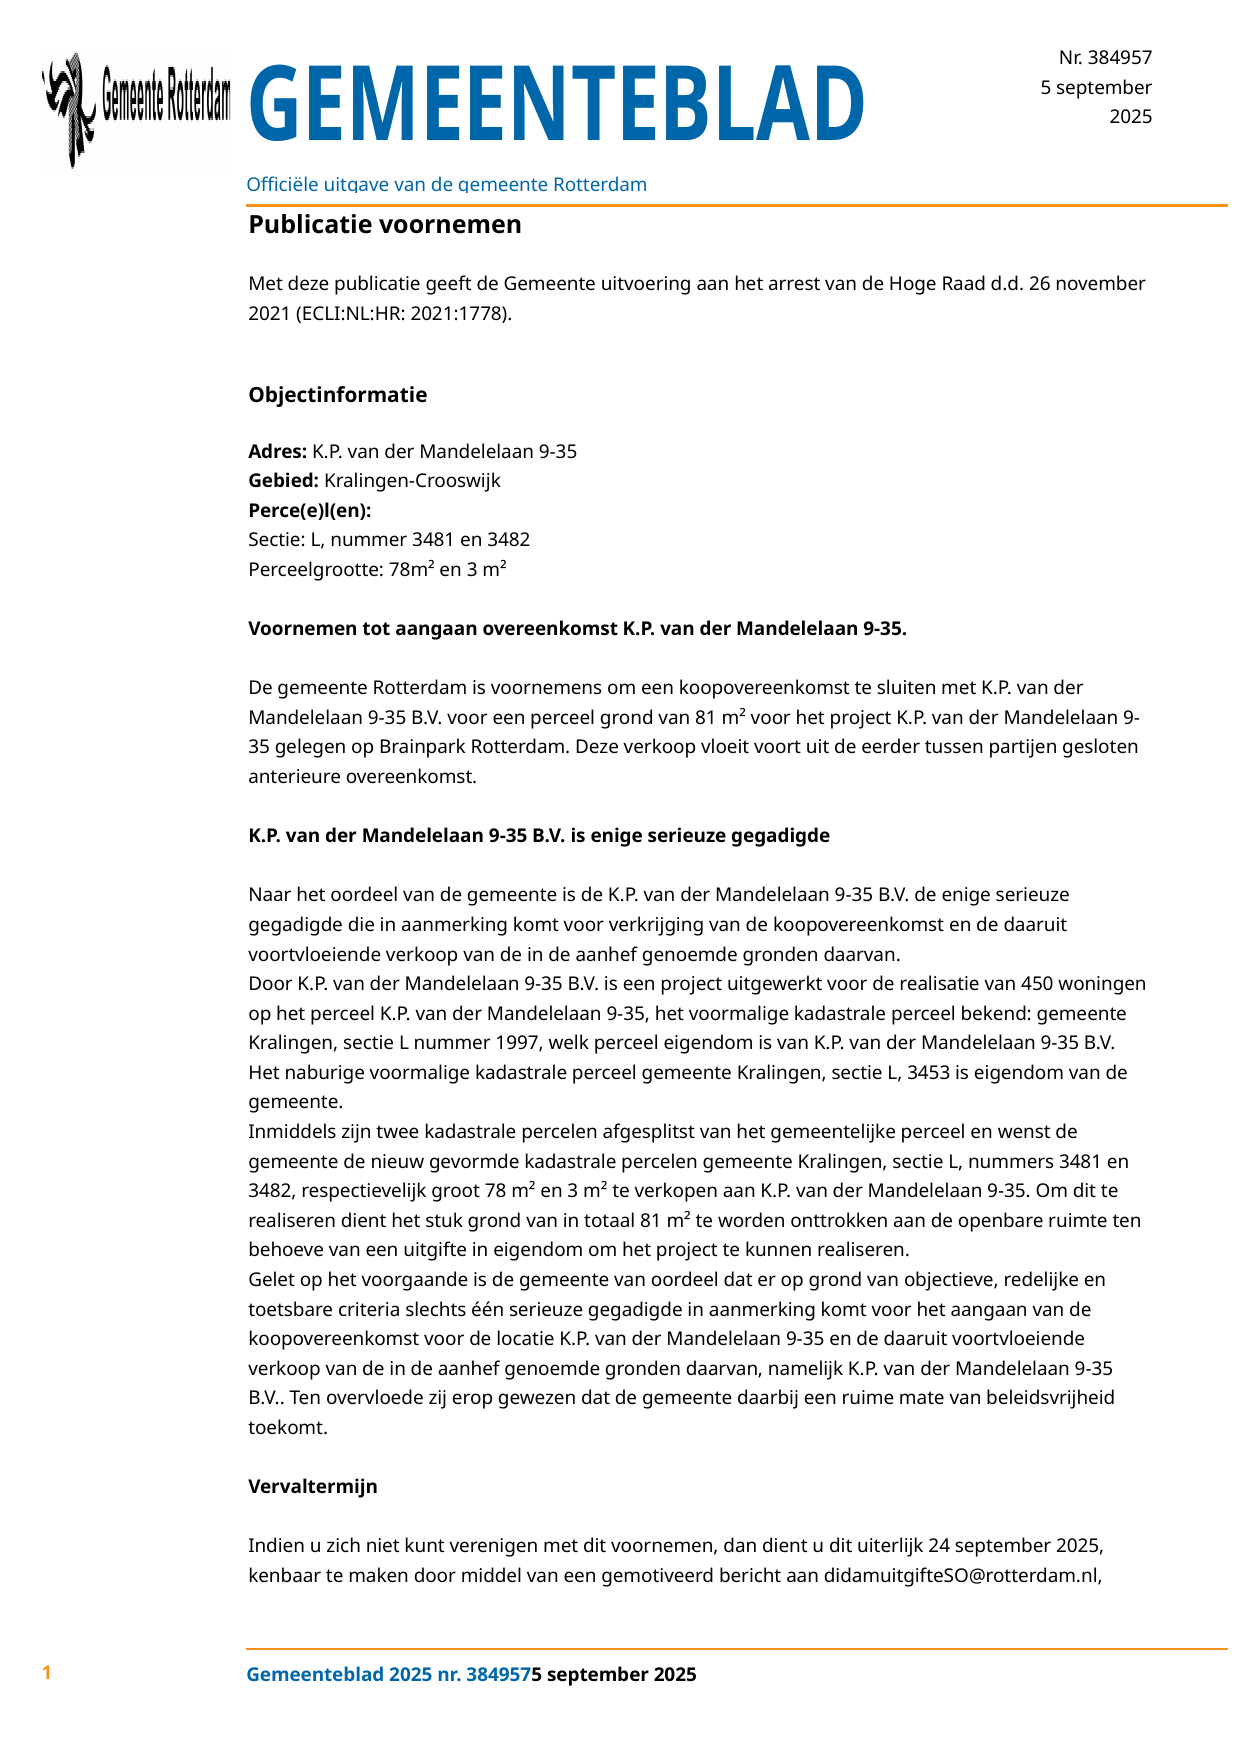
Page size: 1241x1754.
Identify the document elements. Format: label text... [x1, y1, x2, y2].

text De gemeente Rotterdam is voornemens om een koopovereenkomst te sluiten met K.P. van der Mandelelaan 9-35 B.V. voor een perceel grond van 81 m² voor het project K.P. van der Mandelelaan 9-35 gelegen op Brainpark Rotterdam. Deze verkoop vloeit voort uit de eerder tussen partijen gesloten anterieure overeenkomst. [248, 674, 1152, 789]
text Naar het oordeel van de gemeente is de K.P. van der Mandelelaan 9-35 B.V. de enige serieuze gegadigde die in aanmerking komt voor verkrijging van de koopovereenkomst en de daaruit voortvloeiende verkoop van de in de aanhef genoemde gronden daarvan. [248, 882, 1152, 967]
text Met deze publicatie geeft de Gemeente uitvoering aan het arrest van de Hoge Raad d.d. 26 november 2021 (ECLI:NL:HR: 2021:1778). [248, 270, 1152, 326]
text Voornemen tot aangaan overeenkomst K.P. van der Mandelelaan 9-35. [248, 615, 1152, 641]
text K.P. van der Mandelelaan 9-35 B.V. is enige serieuze gegadigde [248, 822, 1152, 848]
text Gebied: Kralingen-Crooswijk [248, 467, 1152, 493]
text Perceelgrootte: 78m² en 3 m² [248, 556, 1152, 582]
text Objectinformatie [248, 380, 1152, 408]
text Indien u zich niet kunt verenigen met dit voornemen, dan dient u dit uiterlijk 24 september 2025, kenbaar te maken door middel van een gemotiveerd bericht aan didamuitgifteSO@rotterdam.nl, [248, 1532, 1152, 1588]
text Perce(e)l(en): [248, 497, 1152, 523]
text Door K.P. van der Mandelelaan 9-35 B.V. is een project uitgewerkt voor de realisatie van 450 woningen op het perceel K.P. van der Mandelelaan 9-35, het voormalige kadastrale perceel bekend: gemeente Kralingen, sectie L nummer 1997, welk perceel eigendom is van K.P. van der Mandelelaan 9-35 B.V. Het naburige voormalige kadastrale perceel gemeente Kralingen, sectie L, 3453 is eigendom van de gemeente. [248, 970, 1152, 1114]
text Inmiddels zijn twee kadastrale percelen afgesplitst van het gemeentelijke perceel en wenst de gemeente de nieuw gevormde kadastrale percelen gemeente Kralingen, sectie L, nummers 3481 en 3482, respectievelijk groot 78 m² en 3 m² te verkopen aan K.P. van der Mandelelaan 9-35. Om dit te realiseren dient het stuk grond van in totaal 81 m² te worden onttrokken aan de openbare ruimte ten behoeve van een uitgifte in eigendom om het project te kunnen realiseren. [248, 1118, 1152, 1262]
picture [41, 47, 231, 172]
text Adres: K.P. van der Mandelelaan 9-35 [248, 438, 1152, 464]
text Publicatie voornemen [248, 207, 1152, 241]
text Sectie: L, nummer 3481 en 3482 [248, 527, 1152, 552]
text Gelet op het voorgaande is de gemeente van oordeel dat er op grond van objectieve, redelijke en toetsbare criteria slechts één serieuze gegadigde in aanmerking komt voor het aangaan van de koopovereenkomst voor de locatie K.P. van der Mandelelaan 9-35 en de daaruit voortvloeiende verkoop van de in de aanhef genoemde gronden daarvan, namelijk K.P. van der Mandelelaan 9-35 B.V.. Ten overvloede zij erop gewezen dat de gemeente daarbij een ruime mate van beleidsvrijheid toekomt. [248, 1266, 1152, 1440]
text Vervaltermijn [248, 1473, 1152, 1499]
